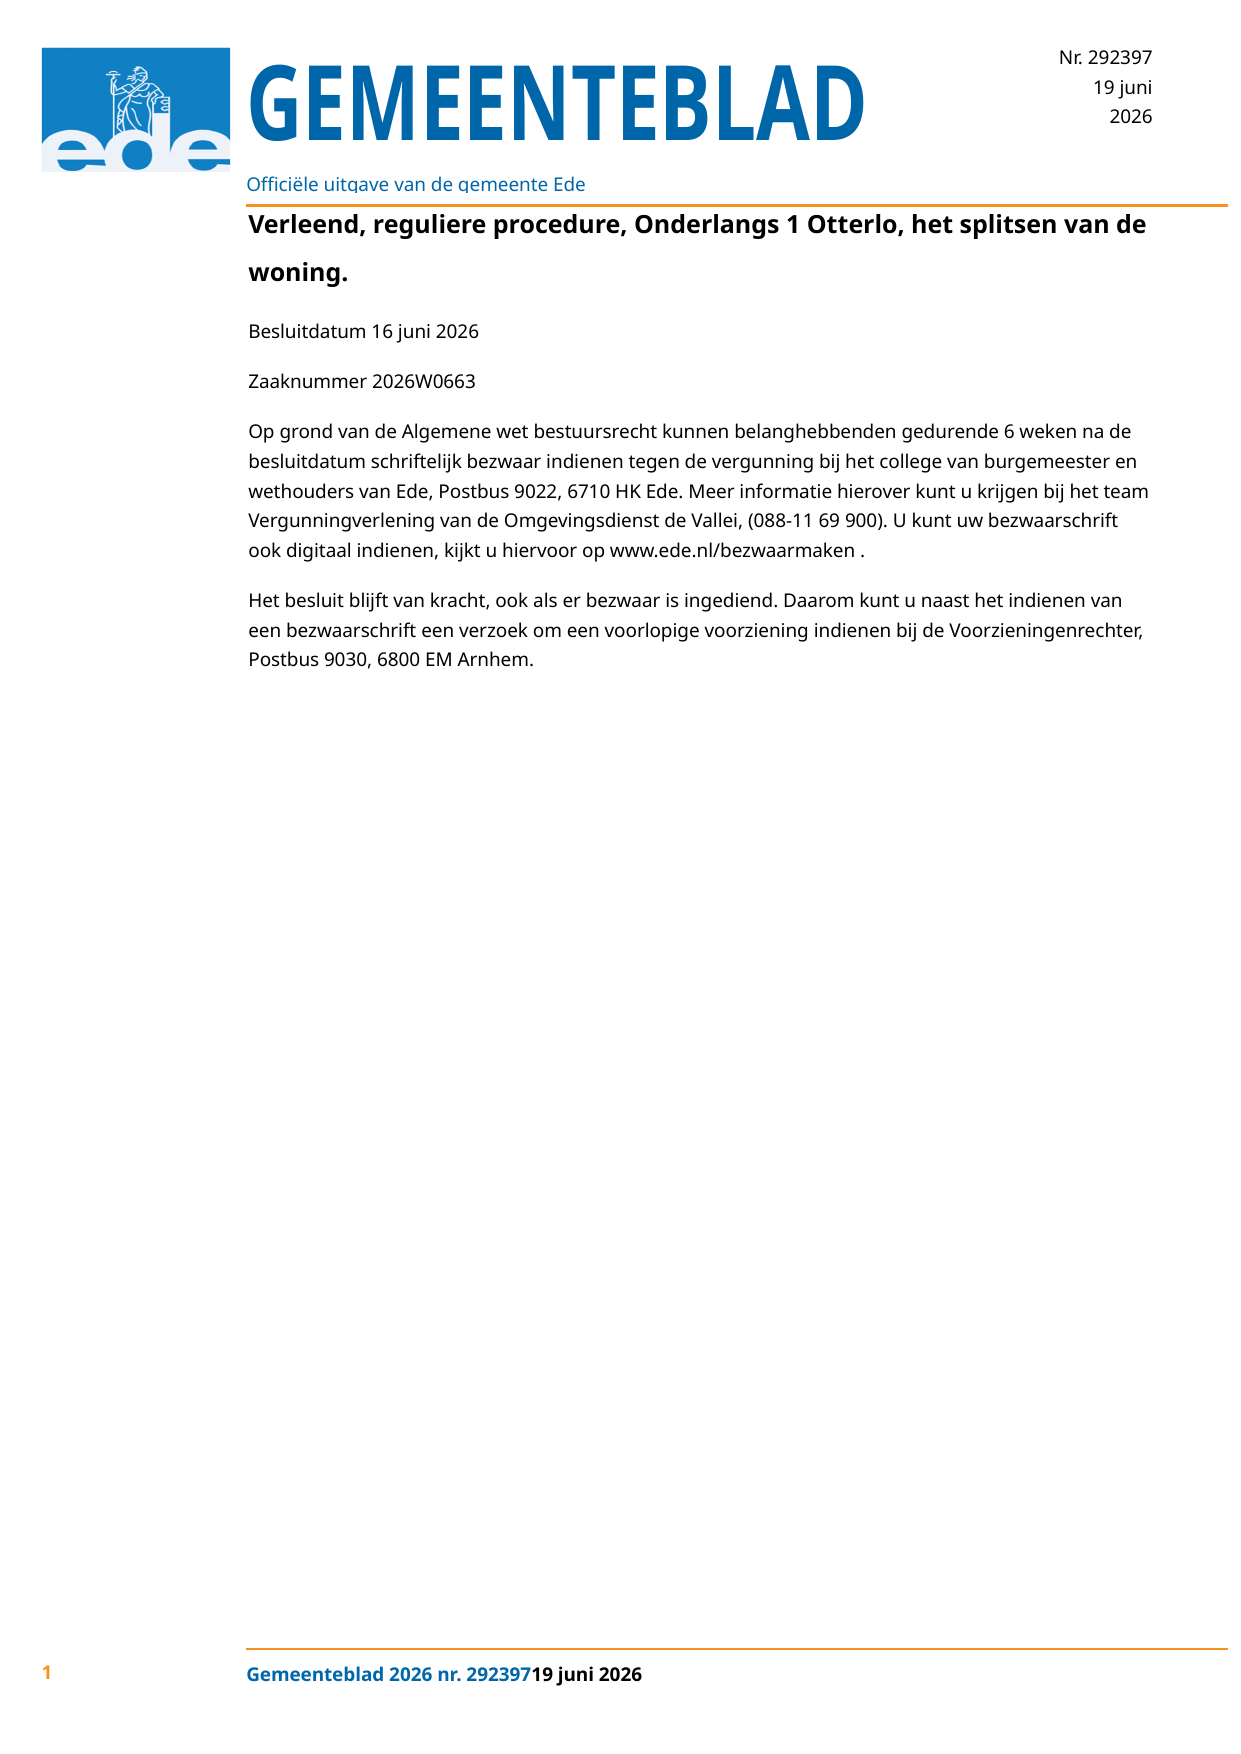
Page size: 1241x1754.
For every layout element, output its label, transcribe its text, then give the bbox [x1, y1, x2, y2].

text Op grond van de Algemene wet bestuursrecht kunnen belanghebbenden gedurende 6 weken na de besluitdatum schriftelijk bezwaar indienen tegen de vergunning bij het college van burgemeester en wethouders van Ede, Postbus 9022, 6710 HK Ede. Meer informatie hierover kunt u krijgen bij het team Vergunningverlening van de Omgevingsdienst de Vallei, (088-11 69 900). U kunt uw bezwaarschrift ook digitaal indienen, kijkt u hiervoor op www.ede.nl/bezwaarmaken . [248, 419, 1152, 563]
picture [41, 47, 231, 172]
text Zaaknummer 2026W0663 [248, 368, 1152, 394]
text Verleend, reguliere procedure, Onderlangs 1 Otterlo, het splitsen van de woning. [248, 207, 1152, 288]
text Besluitdatum 16 juni 2026 [248, 318, 1152, 344]
text Het besluit blijft van kracht, ook als er bezwaar is ingediend. Daarom kunt u naast het indienen van een bezwaarschrift een verzoek om een voorlopige voorziening indienen bij de Voorzieningenrechter, Postbus 9030, 6800 EM Arnhem. [248, 587, 1152, 672]
